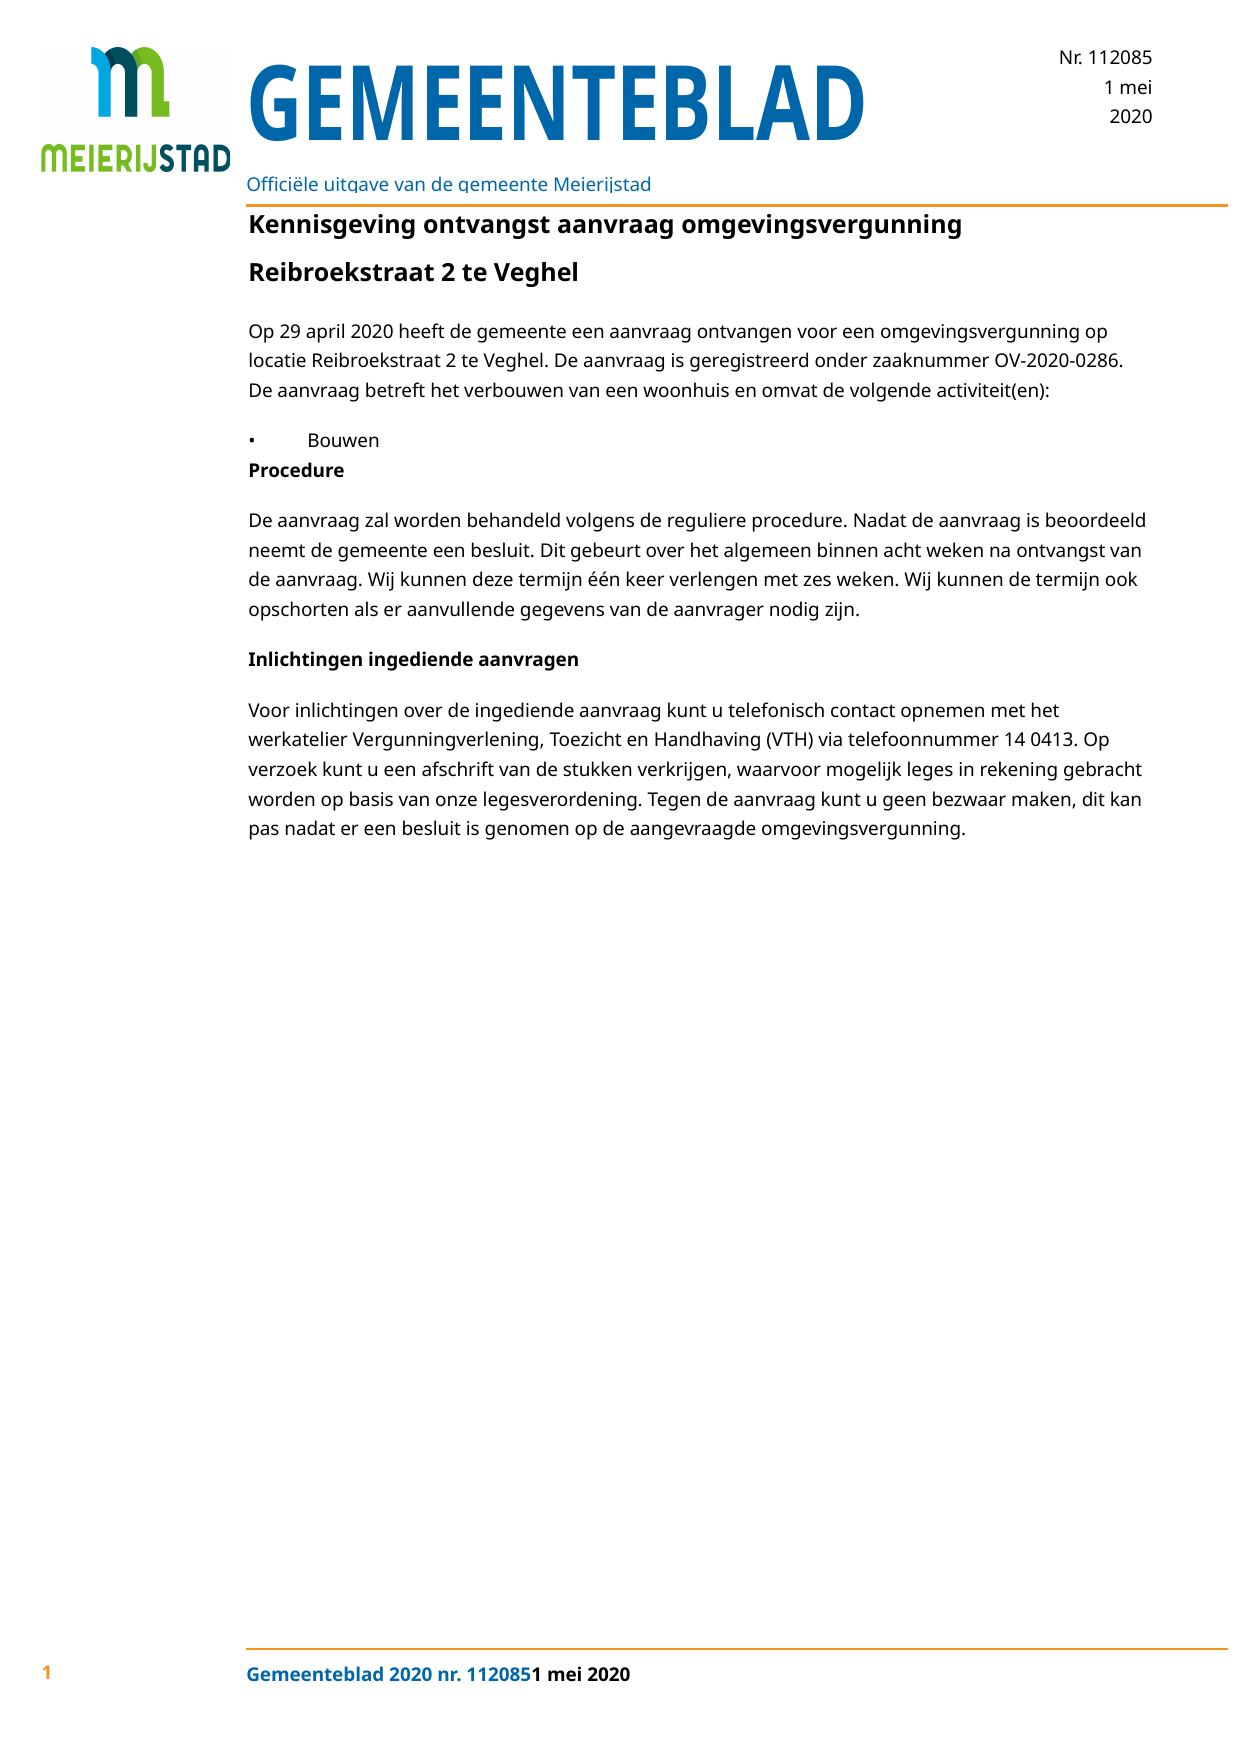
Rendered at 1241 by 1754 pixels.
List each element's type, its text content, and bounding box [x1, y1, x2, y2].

text Kennisgeving ontvangst aanvraag omgevingsvergunning Reibroekstraat 2 te Veghel [248, 207, 1152, 288]
text Op 29 april 2020 heeft de gemeente een aanvraag ontvangen voor een omgevingsvergunning op locatie Reibroekstraat 2 te Veghel. De aanvraag is geregistreerd onder zaaknummer OV-2020-0286. De aanvraag betreft het verbouwen van een woonhuis en omvat de volgende activiteit(en): [248, 318, 1152, 403]
text Inlichtingen ingediende aanvragen [248, 647, 1152, 672]
text Voor inlichtingen over de ingediende aanvraag kunt u telefonisch contact opnemen met het werkatelier Vergunningverlening, Toezicht en Handhaving (VTH) via telefoonnummer 14 0413. Op verzoek kunt u een afschrift van de stukken verkrijgen, waarvoor mogelijk leges in rekening gebracht worden op basis van onze legesverordening. Tegen de aanvraag kunt u geen bezwaar maken, dit kan pas nadat er een besluit is genomen op de aangevraagde omgevingsvergunning. [248, 697, 1152, 841]
text Procedure [248, 457, 1152, 483]
picture [41, 47, 231, 172]
list Bouwen [248, 427, 1152, 453]
text De aanvraag zal worden behandeld volgens de reguliere procedure. Nadat de aanvraag is beoordeeld neemt de gemeente een besluit. Dit gebeurt over het algemeen binnen acht weken na ontvangst van de aanvraag. Wij kunnen deze termijn één keer verlengen met zes weken. Wij kunnen de termijn ook opschorten als er aanvullende gegevens van de aanvrager nodig zijn. [248, 507, 1152, 622]
